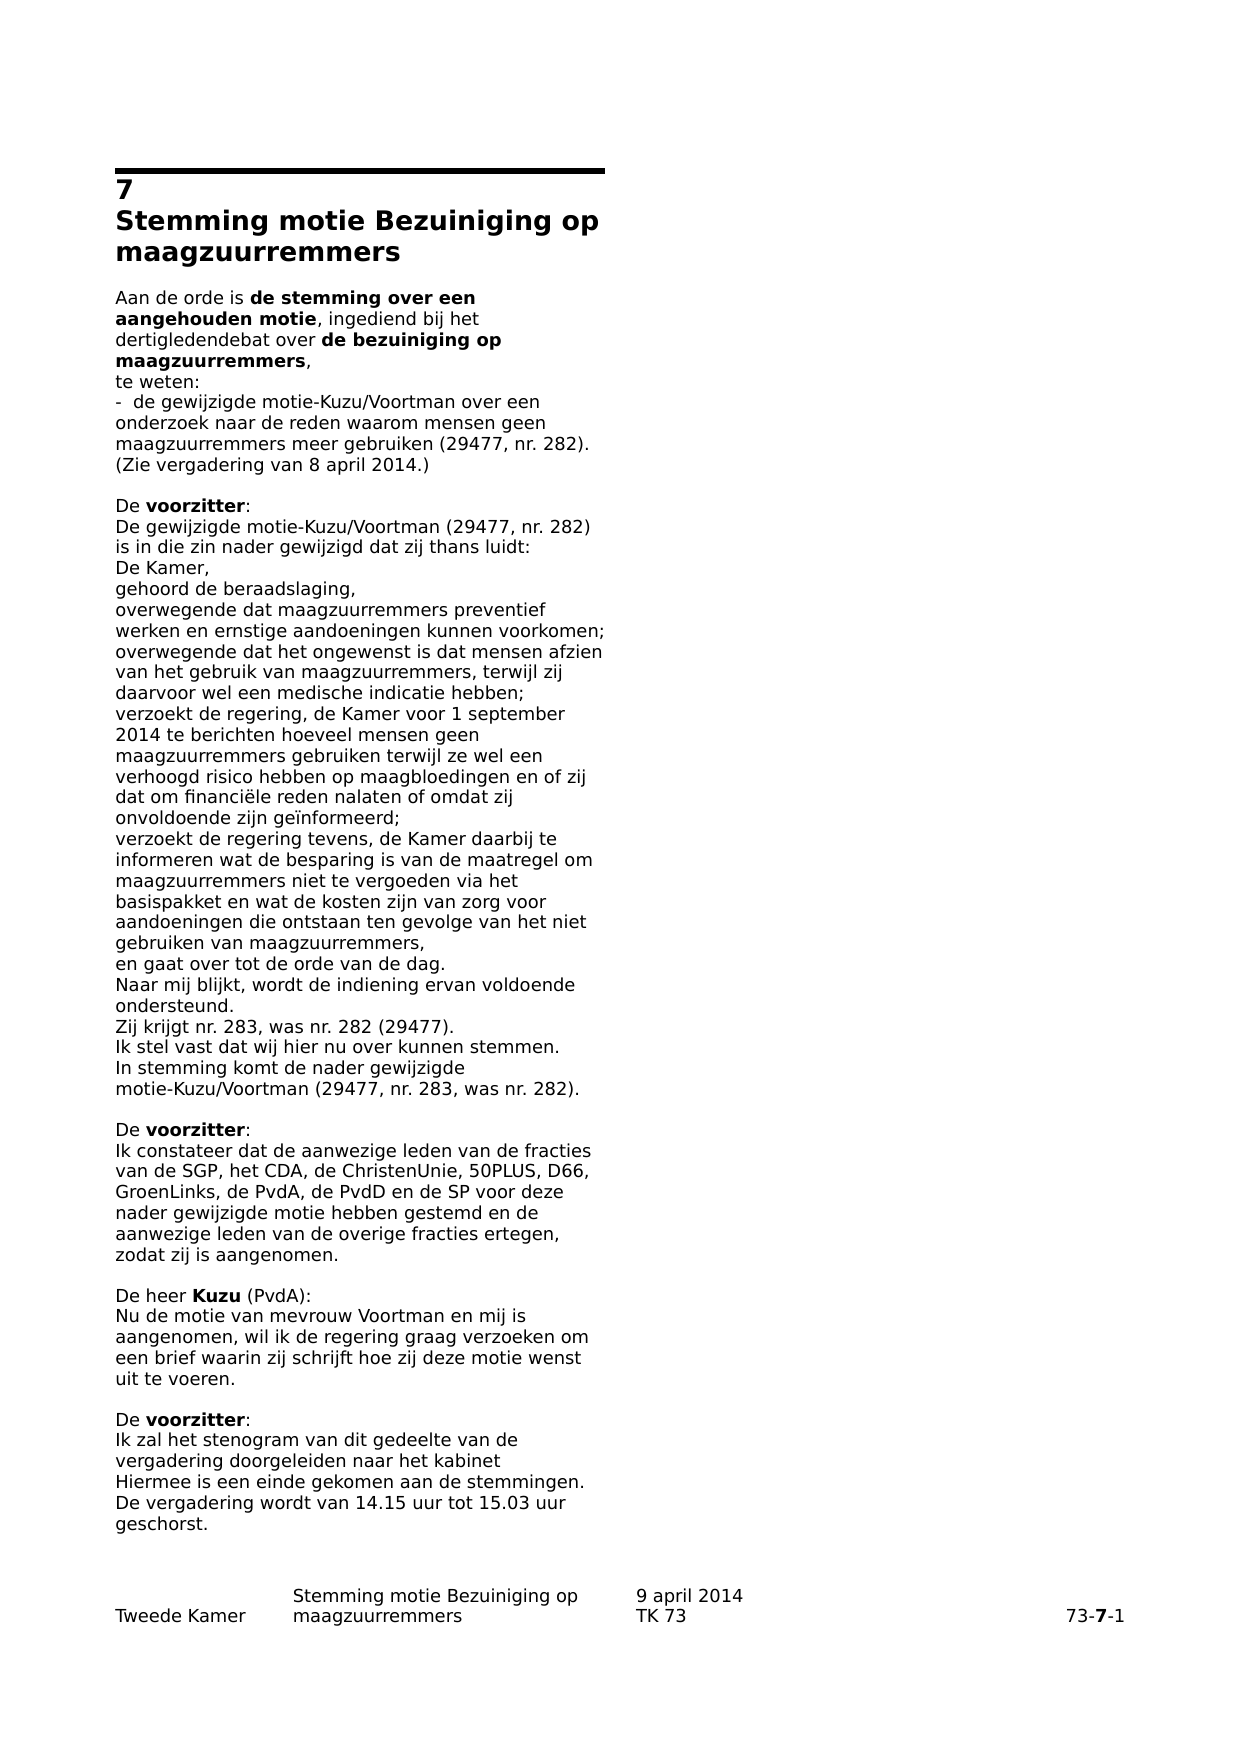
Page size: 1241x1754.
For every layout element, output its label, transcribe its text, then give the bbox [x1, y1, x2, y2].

text overwegende dat maagzuurremmers preventief werken en ernstige aandoeningen kunnen voorkomen; [115, 600, 605, 641]
text Naar mij blijkt, wordt de indiening ervan voldoende ondersteund. [115, 975, 605, 1016]
text en gaat over tot de orde van de dag. [115, 954, 605, 975]
text Aan de orde is de stemming over een aangehouden motie, ingediend bij het dertigledendebat over de bezuiniging op maagzuurremmers, [115, 288, 605, 371]
text Ik zal het stenogram van dit gedeelte van de vergadering doorgeleiden naar het kabinet [115, 1430, 605, 1472]
list de gewijzigde motie-Kuzu/Voortman over een onderzoek naar de reden waarom mensen geen maagzuurremmers meer gebruiken (29477, nr. 282). [115, 392, 605, 455]
text verzoekt de regering tevens, de Kamer daarbij te informeren wat de besparing is van de maatregel om maagzuurremmers niet te vergoeden via het basispakket en wat de kosten zijn van zorg voor aandoeningen die ontstaan ten gevolge van het niet gebruiken van maagzuurremmers, [115, 829, 605, 954]
text te weten: [115, 371, 605, 392]
text (Zie vergadering van 8 april 2014.) [115, 455, 605, 476]
text verzoekt de regering, de Kamer voor 1 september 2014 te berichten hoeveel mensen geen maagzuurremmers gebruiken terwijl ze wel een verhoogd risico hebben op maagbloedingen en of zij dat om financiële reden nalaten of omdat zij onvoldoende zijn geïnformeerd; [115, 704, 605, 829]
text De vergadering wordt van 14.15 uur tot 15.03 uur geschorst. [115, 1493, 605, 1534]
text Nu de motie van mevrouw Voortman en mij is aangenomen, wil ik de regering graag verzoeken om een brief waarin zij schrijft hoe zij deze motie wenst uit te voeren. [115, 1306, 605, 1389]
text De voorzitter: [115, 1409, 605, 1430]
text De voorzitter: [115, 1120, 605, 1140]
text De voorzitter: [115, 496, 605, 516]
text De Kamer, [115, 558, 605, 579]
text De gewijzigde motie-Kuzu/Voortman (29477, nr. 282) is in die zin nader gewijzigd dat zij thans luidt: [115, 516, 605, 558]
text De heer Kuzu (PvdA): [115, 1285, 605, 1306]
title 7 Stemming motie Bezuiniging op maagzuurremmers [115, 174, 605, 268]
text gehoord de beraadslaging, [115, 579, 605, 600]
text In stemming komt de nader gewijzigde motie-Kuzu/Voortman (29477, nr. 283, was nr. 282). [115, 1058, 605, 1100]
text Ik constateer dat de aanwezige leden van de fracties van de SGP, het CDA, de ChristenUnie, 50PLUS, D66, GroenLinks, de PvdA, de PvdD en de SP voor deze nader gewijzigde motie hebben gestemd en de aanwezige leden van de overige fracties ertegen, zodat zij is aangenomen. [115, 1140, 605, 1265]
text overwegende dat het ongewenst is dat mensen afzien van het gebruik van maagzuurremmers, terwijl zij daarvoor wel een medische indicatie hebben; [115, 641, 605, 704]
text Ik stel vast dat wij hier nu over kunnen stemmen. [115, 1037, 605, 1058]
text Zij krijgt nr. 283, was nr. 282 (29477). [115, 1016, 605, 1037]
text Hiermee is een einde gekomen aan de stemmingen. [115, 1472, 605, 1493]
